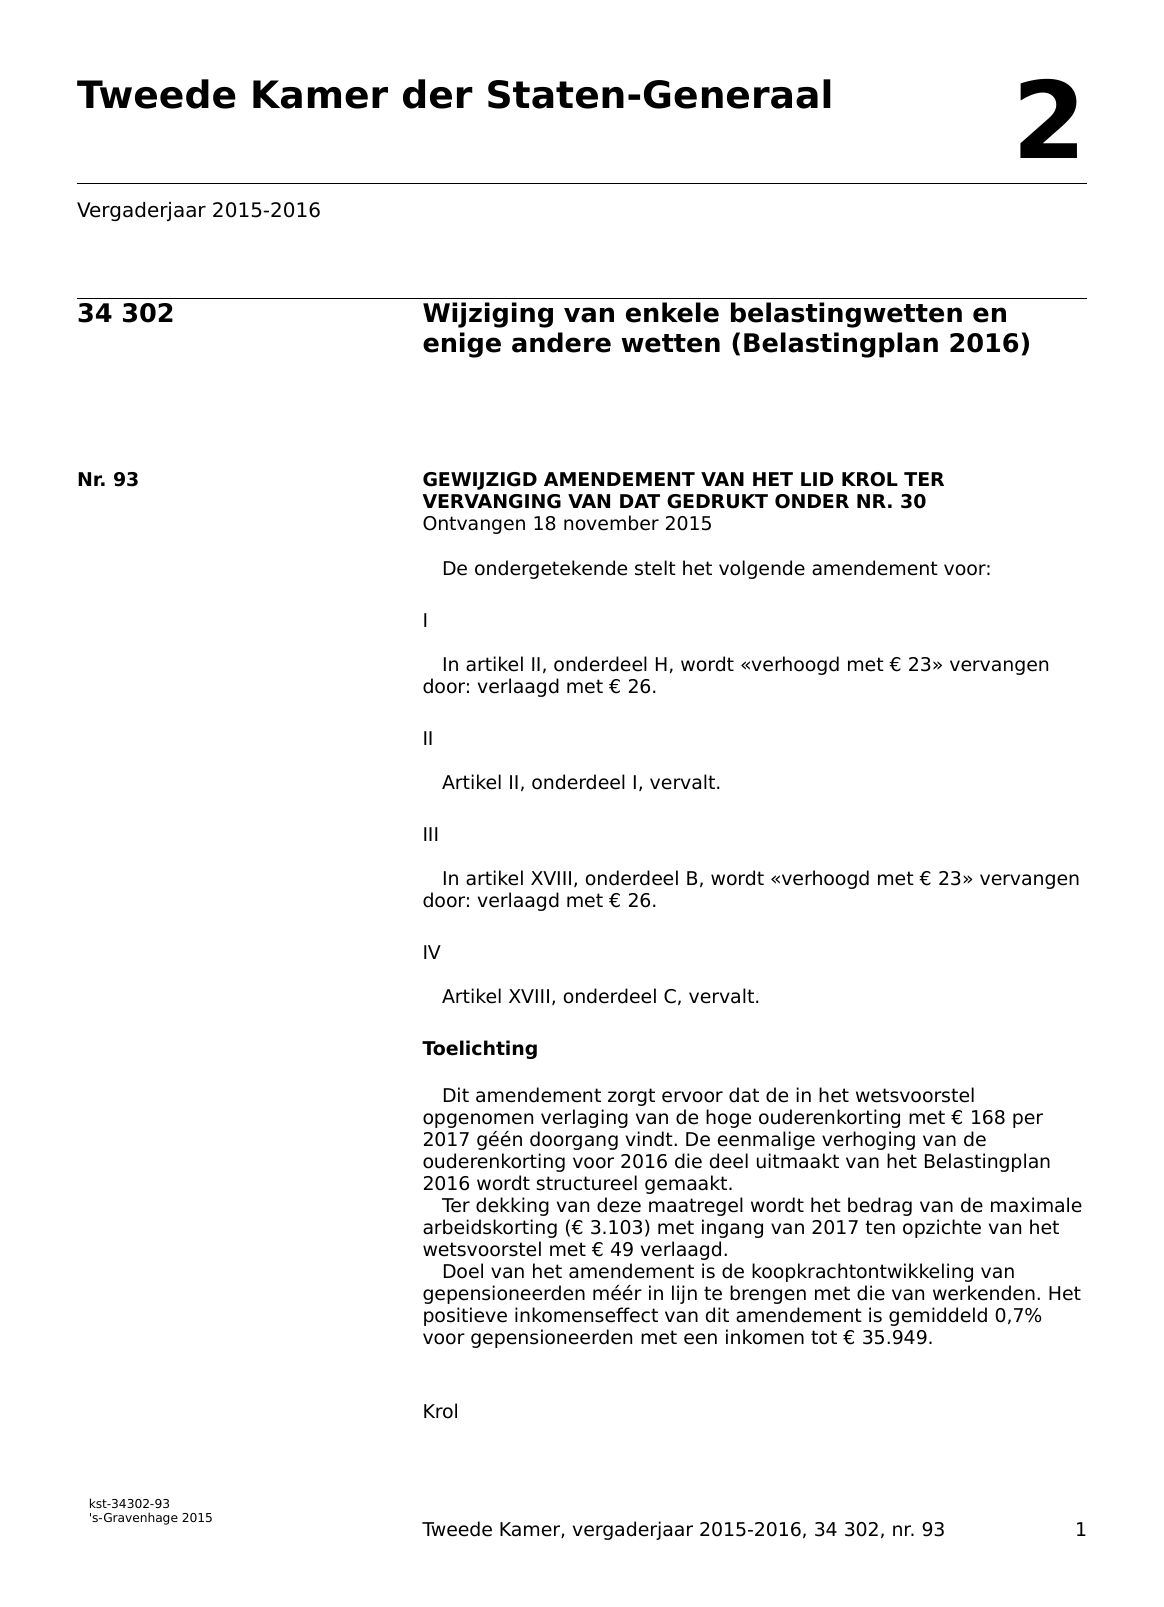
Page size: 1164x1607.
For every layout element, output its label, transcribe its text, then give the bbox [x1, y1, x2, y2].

text Artikel II, onderdeel I, vervalt. [422, 772, 1087, 794]
table_header Tweede Kamer der Staten-Generaal [77, 59, 886, 183]
subtitle Nr. 93 GEWIJZIGD AMENDEMENT VAN HET LID KROL TER VERVANGING VAN DAT GEDRUKT ONDER NR. 30 [77, 469, 1087, 513]
text Krol [422, 1379, 1087, 1423]
text Ontvangen 18 november 2015 [422, 513, 1087, 535]
subtitle IV [422, 942, 1087, 964]
text Ter dekking van deze maatregel wordt het bedrag van de maximale arbeidskorting (€ 3.103) met ingang van 2017 ten opzichte van het wetsvoorstel met € 49 verlaagd. [422, 1195, 1087, 1261]
text Dit amendement zorgt ervoor dat de in het wetsvoorstel opgenomen verlaging van de hoge ouderenkorting met € 168 per 2017 géén doorgang vindt. De eenmalige verhoging van de ouderenkorting voor 2016 die deel uitmaakt van het Belastingplan 2016 wordt structureel gemaakt. [422, 1085, 1087, 1195]
table_cell Vergaderjaar 2015-2016 [77, 184, 1087, 298]
subtitle Toelichting [422, 1038, 1087, 1060]
subtitle I [422, 609, 1087, 631]
text In artikel XVIII, onderdeel B, wordt «verhoogd met € 23» vervangen door: verlaagd met € 26. [422, 868, 1087, 912]
text In artikel II, onderdeel H, wordt «verhoogd met € 23» vervangen door: verlaagd met € 26. [422, 654, 1087, 698]
table_header 2 [886, 59, 1087, 183]
text kst-34302-93 [88, 1497, 323, 1511]
subtitle II [422, 728, 1087, 749]
text Artikel XVIII, onderdeel C, vervalt. [422, 986, 1087, 1008]
text Doel van het amendement is de koopkrachtontwikkeling van gepensioneerden méér in lijn te brengen met die van werkenden. Het positieve inkomenseffect van dit amendement is gemiddeld 0,7% voor gepensioneerden met een inkomen tot € 35.949. [422, 1261, 1087, 1349]
text De ondergetekende stelt het volgende amendement voor: [422, 557, 1087, 579]
subtitle III [422, 824, 1087, 846]
text 's-Gravenhage 2015 [88, 1511, 323, 1525]
subtitle 34 302 Wijziging van enkele belastingwetten en enige andere wetten (Belastingplan 2016) [77, 299, 1087, 358]
